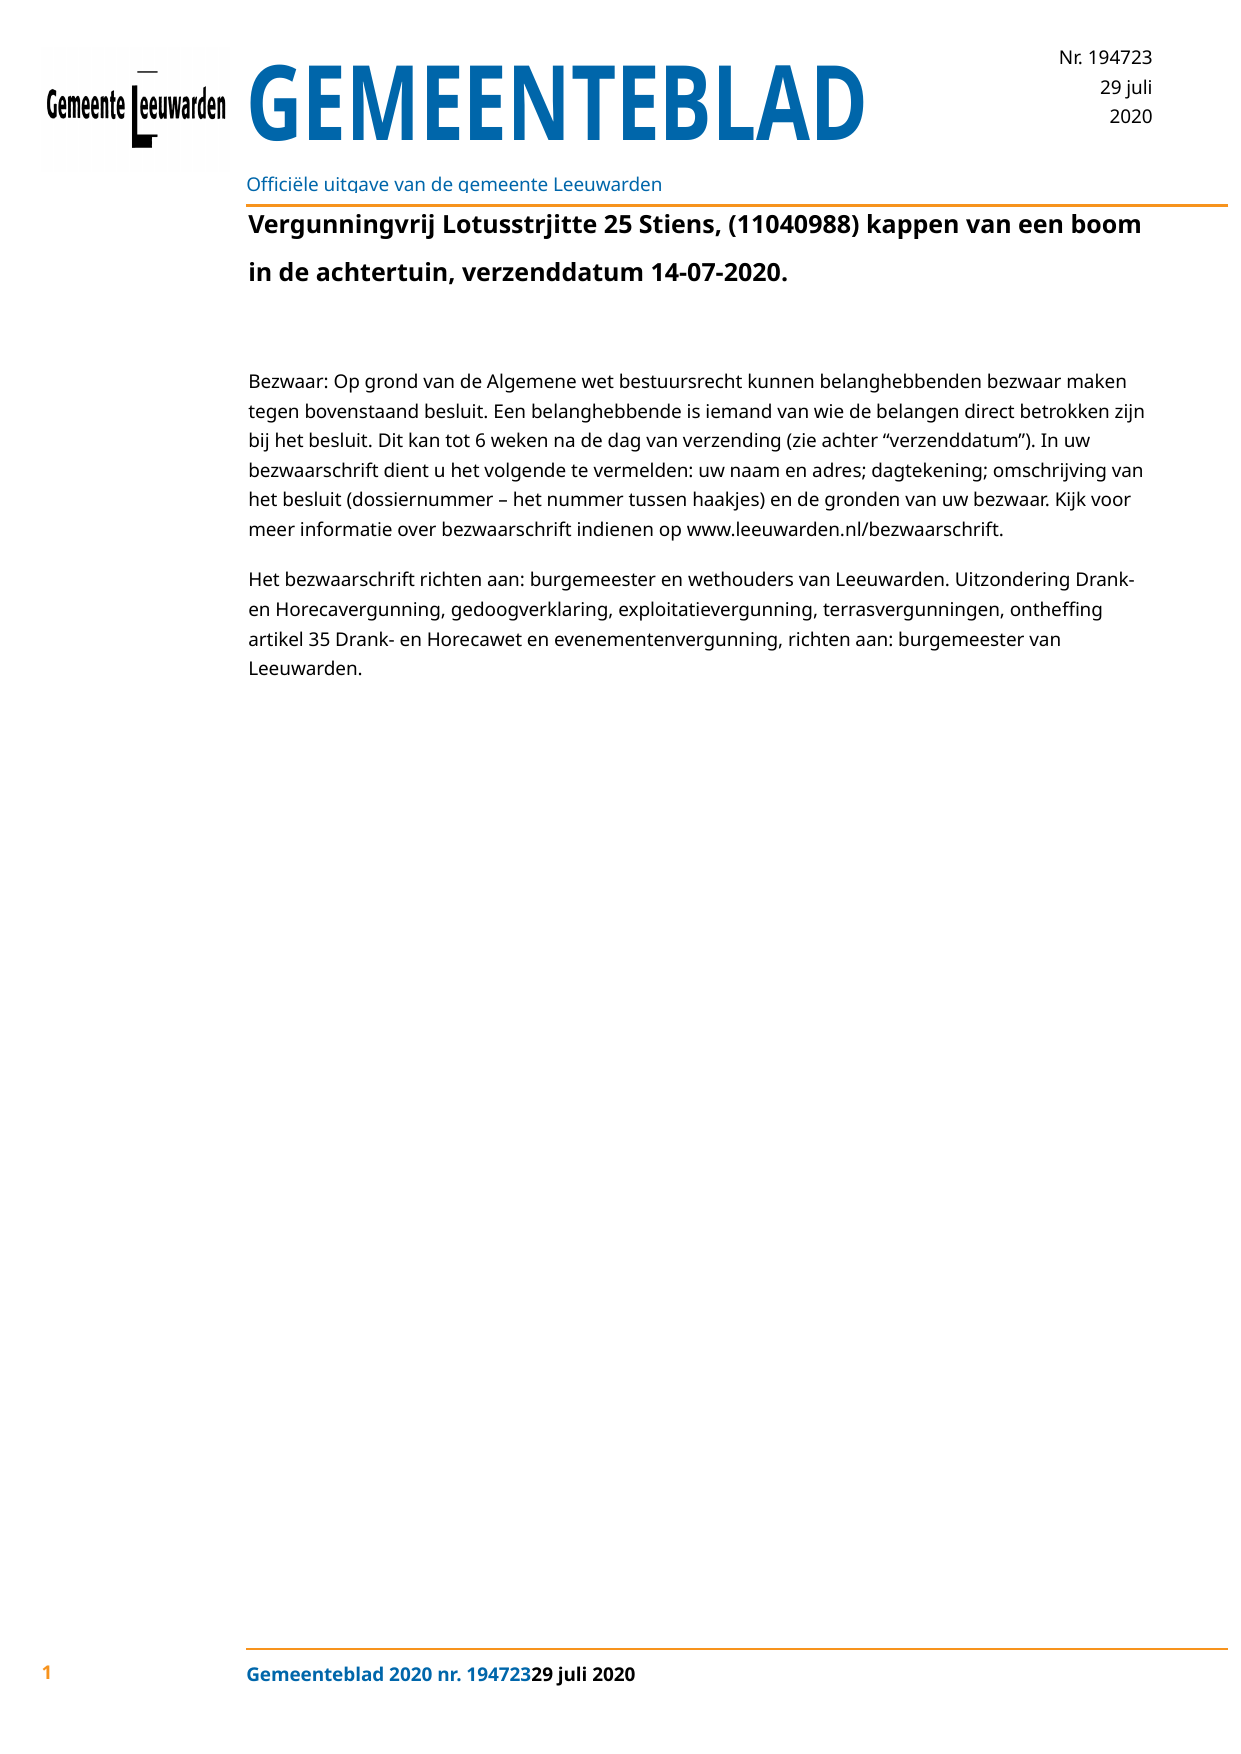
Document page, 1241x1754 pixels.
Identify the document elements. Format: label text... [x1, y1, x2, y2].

text Vergunningvrij Lotusstrjitte 25 Stiens, (11040988) kappen van een boom in de achtertuin, verzenddatum 14-07-2020. [248, 207, 1152, 288]
text Het bezwaarschrift richten aan: burgemeester en wethouders van Leeuwarden. Uitzondering Drank- en Horecavergunning, gedoogverklaring, exploitatievergunning, terrasvergunningen, ontheffing artikel 35 Drank- en Horecawet en evenementenvergunning, richten aan: burgemeester van Leeuwarden. [248, 567, 1152, 681]
picture [41, 47, 231, 172]
text Bezwaar: Op grond van de Algemene wet bestuursrecht kunnen belanghebbenden bezwaar maken tegen bovenstaand besluit. Een belanghebbende is iemand van wie de belangen direct betrokken zijn bij het besluit. Dit kan tot 6 weken na de dag van verzending (zie achter “verzenddatum”). In uw bezwaarschrift dient u het volgende te vermelden: uw naam en adres; dagtekening; omschrijving van het besluit (dossiernummer – het nummer tussen haakjes) en de gronden van uw bezwaar. Kijk voor meer informatie over bezwaarschrift indienen op www.leeuwarden.nl/bezwaarschrift. [248, 368, 1152, 542]
